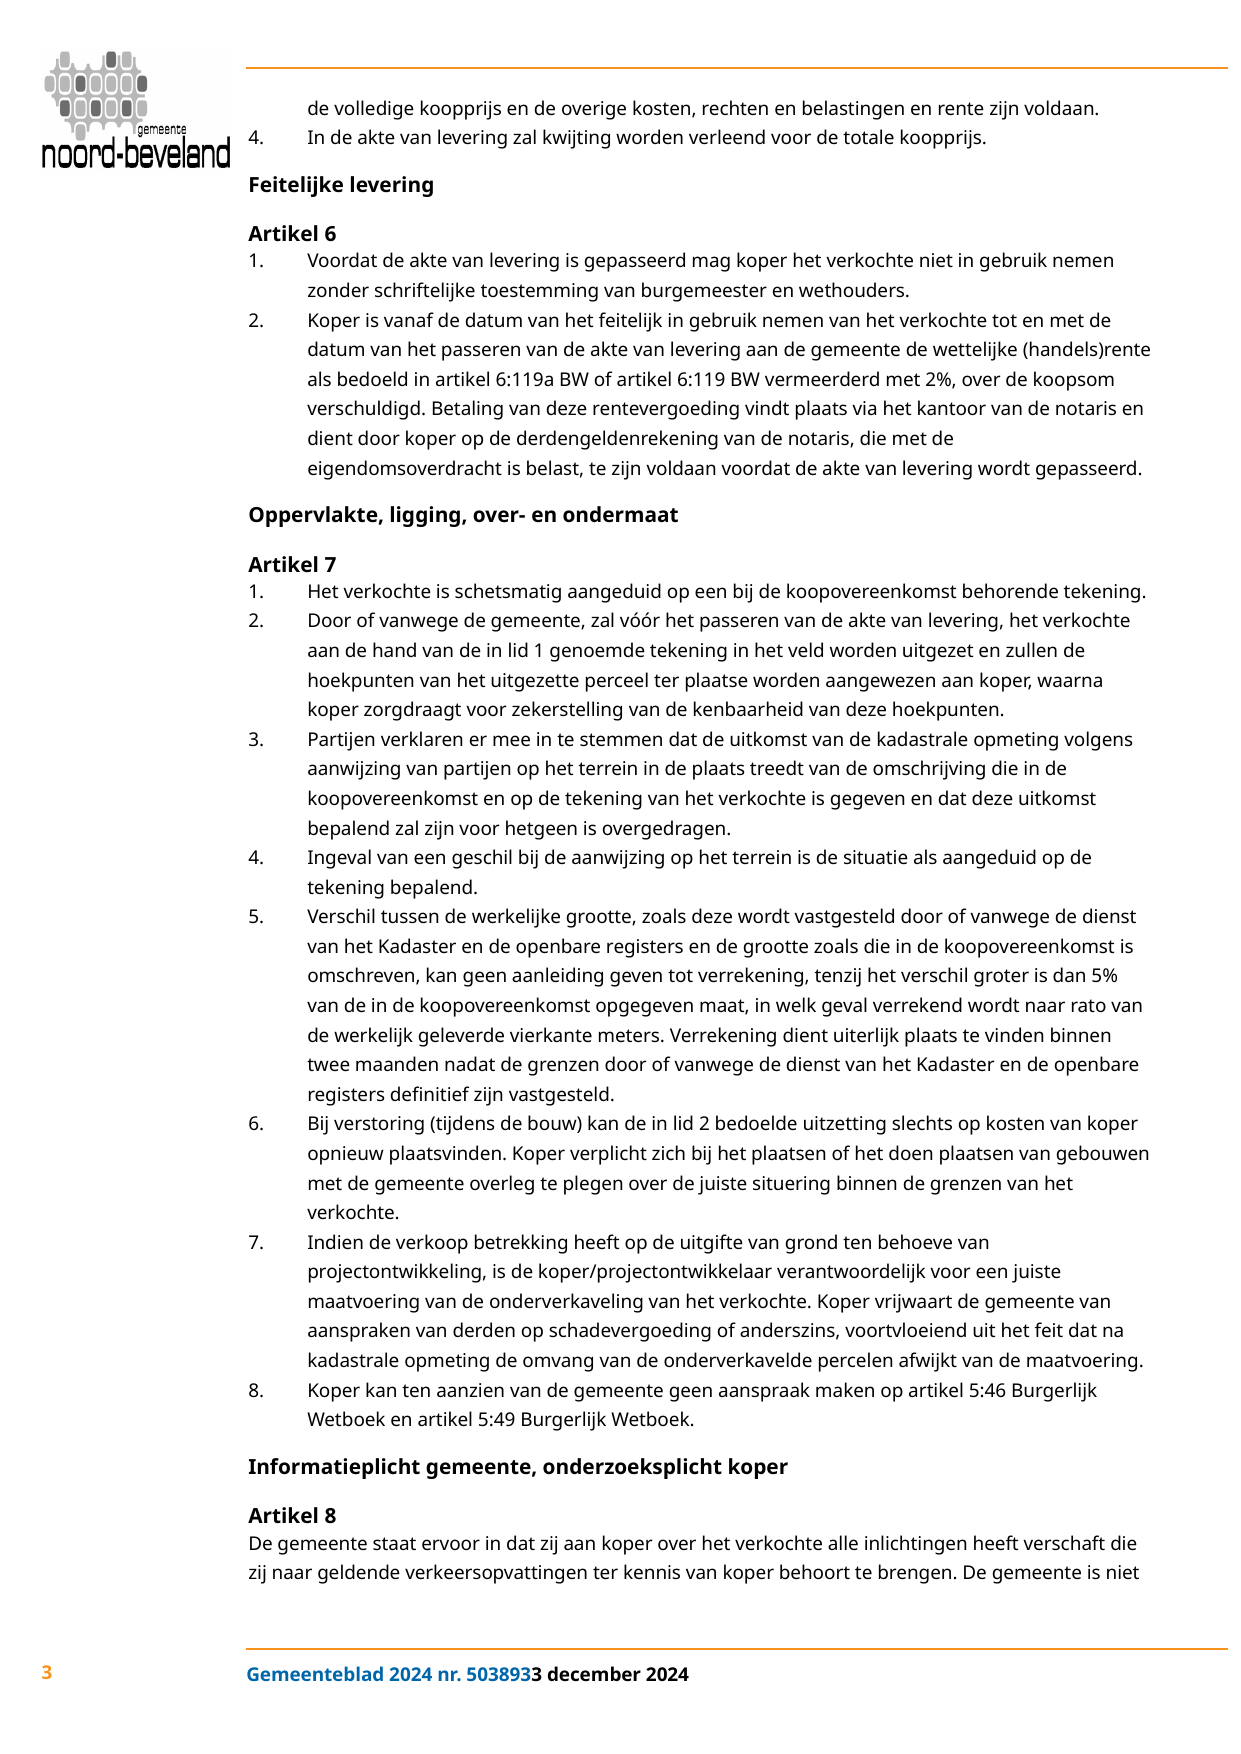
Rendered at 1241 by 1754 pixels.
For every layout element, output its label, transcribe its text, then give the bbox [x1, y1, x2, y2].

text Artikel 7 [248, 550, 1152, 578]
list In de akte van levering zal kwijting worden verleend voor de totale koopprijs. [248, 124, 1152, 150]
list Het verkochte is schetsmatig aangeduid op een bij de koopovereenkomst behorende tekening. [248, 578, 1152, 604]
list Verschil tussen de werkelijke grootte, zoals deze wordt vastgesteld door of vanwege de dienst van het Kadaster en de openbare registers en de grootte zoals die in de koopovereenkomst is omschreven, kan geen aanleiding geven tot verrekening, tenzij het verschil groter is dan 5% van de in de koopovereenkomst opgegeven maat, in welk geval verrekend wordt naar rato van de werkelijk geleverde vierkante meters. Verrekening dient uiterlijk plaats te vinden binnen twee maanden nadat de grenzen door of vanwege de dienst van het Kadaster en de openbare registers definitief zijn vastgesteld. [248, 903, 1152, 1107]
list de volledige koopprijs en de overige kosten, rechten en belastingen en rente zijn voldaan. [248, 95, 1152, 121]
text De gemeente staat ervoor in dat zij aan koper over het verkochte alle inlichtingen heeft verschaft die zij naar geldende verkeersopvattingen ter kennis van koper behoort te brengen. De gemeente is niet [248, 1530, 1152, 1585]
picture [41, 47, 231, 172]
list Voordat de akte van levering is gepasseerd mag koper het verkochte niet in gebruik nemen zonder schriftelijke toestemming van burgemeester en wethouders. [248, 248, 1152, 303]
list Ingeval van een geschil bij de aanwijzing op het terrein is de situatie als aangeduid op de tekening bepalend. [248, 844, 1152, 900]
text Artikel 6 [248, 219, 1152, 248]
list Koper is vanaf de datum van het feitelijk in gebruik nemen van het verkochte tot en met de datum van het passeren van de akte van levering aan de gemeente de wettelijke (handels)rente als bedoeld in artikel 6:119a BW of artikel 6:119 BW vermeerderd met 2%, over de koopsom verschuldigd. Betaling van deze rentevergoeding vindt plaats via het kantoor van de notaris en dient door koper op de derdengeldenrekening van de notaris, die met de eigendomsoverdracht is belast, te zijn voldaan voordat de akte van levering wordt gepasseerd. [248, 307, 1152, 481]
text Informatieplicht gemeente, onderzoeksplicht koper [248, 1452, 1152, 1481]
list Door of vanwege de gemeente, zal vóór het passeren van de akte van levering, het verkochte aan de hand van de in lid 1 genoemde tekening in het veld worden uitgezet en zullen de hoekpunten van het uitgezette perceel ter plaatse worden aangewezen aan koper, waarna koper zorgdraagt voor zekerstelling van de kenbaarheid van deze hoekpunten. [248, 608, 1152, 722]
text Artikel 8 [248, 1501, 1152, 1530]
text Feitelijke levering [248, 170, 1152, 198]
list Bij verstoring (tijdens de bouw) kan de in lid 2 bedoelde uitzetting slechts op kosten van koper opnieuw plaatsvinden. Koper verplicht zich bij het plaatsen of het doen plaatsen van gebouwen met de gemeente overleg te plegen over de juiste situering binnen de grenzen van het verkochte. [248, 1111, 1152, 1225]
list Koper kan ten aanzien van de gemeente geen aanspraak maken op artikel 5:46 Burgerlijk Wetboek en artikel 5:49 Burgerlijk Wetboek. [248, 1377, 1152, 1432]
list Indien de verkoop betrekking heeft op de uitgifte van grond ten behoeve van projectontwikkeling, is de koper/projectontwikkelaar verantwoordelijk voor een juiste maatvoering van de onderverkaveling van het verkochte. Koper vrijwaart de gemeente van aanspraken van derden op schadevergoeding of anderszins, voortvloeiend uit het feit dat na kadastrale opmeting de omvang van de onderverkavelde percelen afwijkt van de maatvoering. [248, 1229, 1152, 1373]
text Oppervlakte, ligging, over- en ondermaat [248, 500, 1152, 529]
list Partijen verklaren er mee in te stemmen dat de uitkomst van de kadastrale opmeting volgens aanwijzing van partijen op het terrein in de plaats treedt van de omschrijving die in de koopovereenkomst en op de tekening van het verkochte is gegeven en dat deze uitkomst bepalend zal zijn voor hetgeen is overgedragen. [248, 726, 1152, 841]
